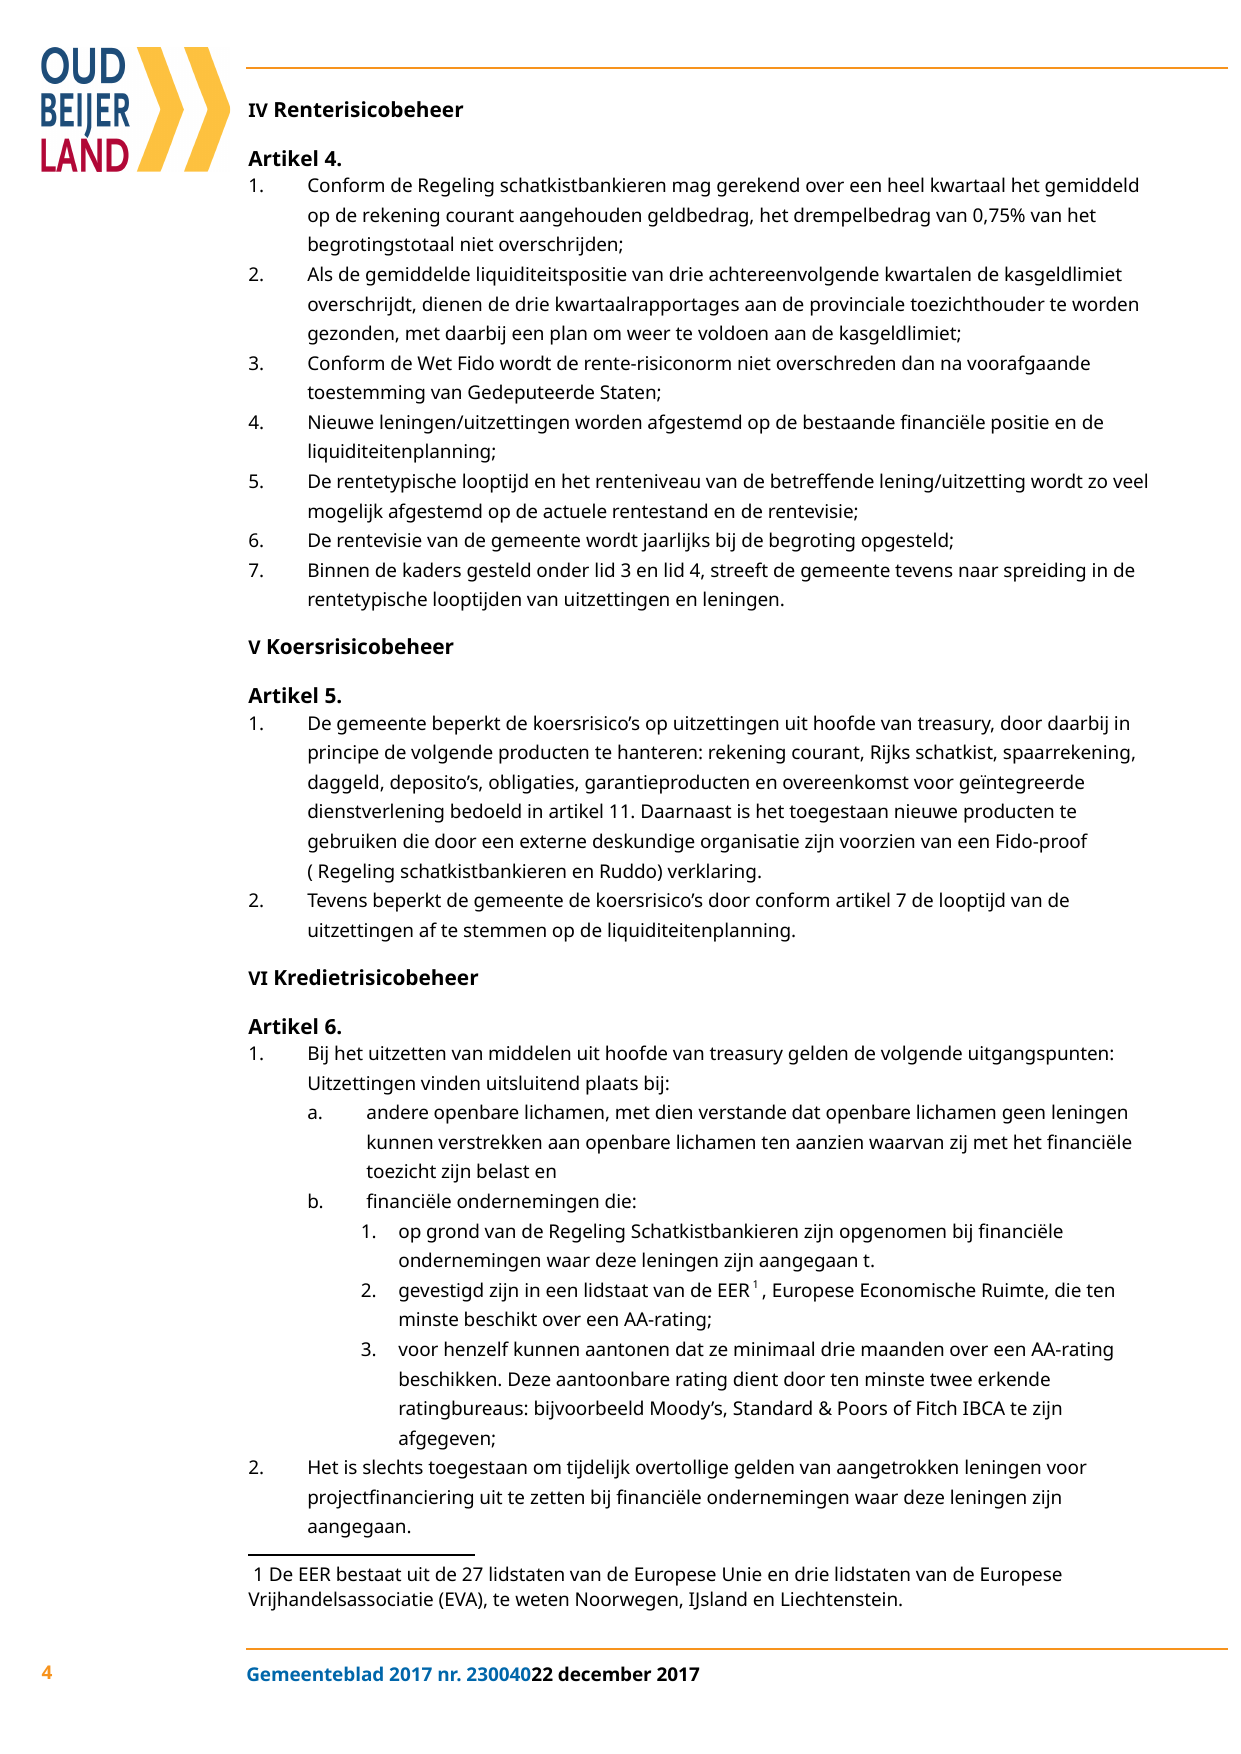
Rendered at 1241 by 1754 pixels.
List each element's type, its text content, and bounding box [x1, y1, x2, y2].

text Artikel 6. [248, 1012, 1152, 1040]
list andere openbare lichamen, met dien verstande dat openbare lichamen geen leningen kunnen verstrekken aan openbare lichamen ten aanzien waarvan zij met het financiële toezicht zijn belast en [307, 1099, 1152, 1184]
list Binnen de kaders gesteld onder lid 3 en lid 4, streeft de gemeente tevens naar spreiding in de rentetypische looptijden van uitzettingen en leningen. [248, 557, 1152, 612]
list De EER bestaat uit de 27 lidstaten van de Europese Unie en drie lidstaten van de Europese Vrijhandelsassociatie (EVA), te weten Noorwegen, IJsland en Liechtenstein. [248, 1561, 1152, 1612]
text V Koersrisicobeheer [248, 632, 1152, 661]
picture [41, 47, 231, 172]
list Tevens beperkt de gemeente de koersrisico’s door conform artikel 7 de looptijd van de uitzettingen af te stemmen op de liquiditeitenplanning. [248, 887, 1152, 943]
list Uitzettingen vinden uitsluitend plaats bij: [248, 1070, 1152, 1096]
list Conform de Wet Fido wordt de rente-risiconorm niet overschreden dan na voorafgaande toestemming van Gedeputeerde Staten; [248, 350, 1152, 405]
list Als de gemiddelde liquiditeitspositie van drie achtereenvolgende kwartalen de kasgeldlimiet overschrijdt, dienen de drie kwartaalrapportages aan de provinciale toezichthouder te worden gezonden, met daarbij een plan om weer te voldoen aan de kasgeldlimiet; [248, 261, 1152, 346]
text Artikel 4. [248, 144, 1152, 172]
text VI Kredietrisicobeheer [248, 963, 1152, 991]
list De rentevisie van de gemeente wordt jaarlijks bij de begroting opgesteld; [248, 527, 1152, 553]
list voor henzelf kunnen aantonen dat ze minimaal drie maanden over een AA-rating beschikken. Deze aantoonbare rating dient door ten minste twee erkende ratingbureaus: bijvoorbeeld Moody’s, Standard & Poors of Fitch IBCA te zijn afgegeven; [361, 1336, 1152, 1451]
list gevestigd zijn in een lidstaat van de EER, Europese Economische Ruimte, die ten minste beschikt over een AA-rating; [361, 1277, 1152, 1332]
list op grond van de Regeling Schatkistbankieren zijn opgenomen bij financiële ondernemingen waar deze leningen zijn aangegaan t. [361, 1218, 1152, 1273]
list Conform de Regeling schatkistbankieren mag gerekend over een heel kwartaal het gemiddeld op de rekening courant aangehouden geldbedrag, het drempelbedrag van 0,75% van het begrotingstotaal niet overschrijden; [248, 172, 1152, 257]
list De rentetypische looptijd en het renteniveau van de betreffende lening/uitzetting wordt zo veel mogelijk afgestemd op de actuele rentestand en de rentevisie; [248, 468, 1152, 524]
list financiële ondernemingen die: [307, 1188, 1152, 1214]
text Artikel 5. [248, 682, 1152, 710]
list Het is slechts toegestaan om tijdelijk overtollige gelden van aangetrokken leningen voor projectfinanciering uit te zetten bij financiële ondernemingen waar deze leningen zijn aangegaan. [248, 1454, 1152, 1539]
text IV Renterisicobeheer [248, 95, 1152, 123]
list De gemeente beperkt de koersrisico’s op uitzettingen uit hoofde van treasury, door daarbij in principe de volgende producten te hanteren: rekening courant, Rijks schatkist, spaarrekening, daggeld, deposito’s, obligaties, garantieproducten en overeenkomst voor geïntegreerde dienstverlening bedoeld in artikel 11. Daarnaast is het toegestaan nieuwe producten te gebruiken die door een externe deskundige organisatie zijn voorzien van een Fido-proof ( Regeling schatkistbankieren en Ruddo) verklaring. [248, 710, 1152, 884]
list Nieuwe leningen/uitzettingen worden afgestemd op de bestaande financiële positie en de liquiditeitenplanning; [248, 409, 1152, 464]
list Bij het uitzetten van middelen uit hoofde van treasury gelden de volgende uitgangspunten: [248, 1040, 1152, 1066]
